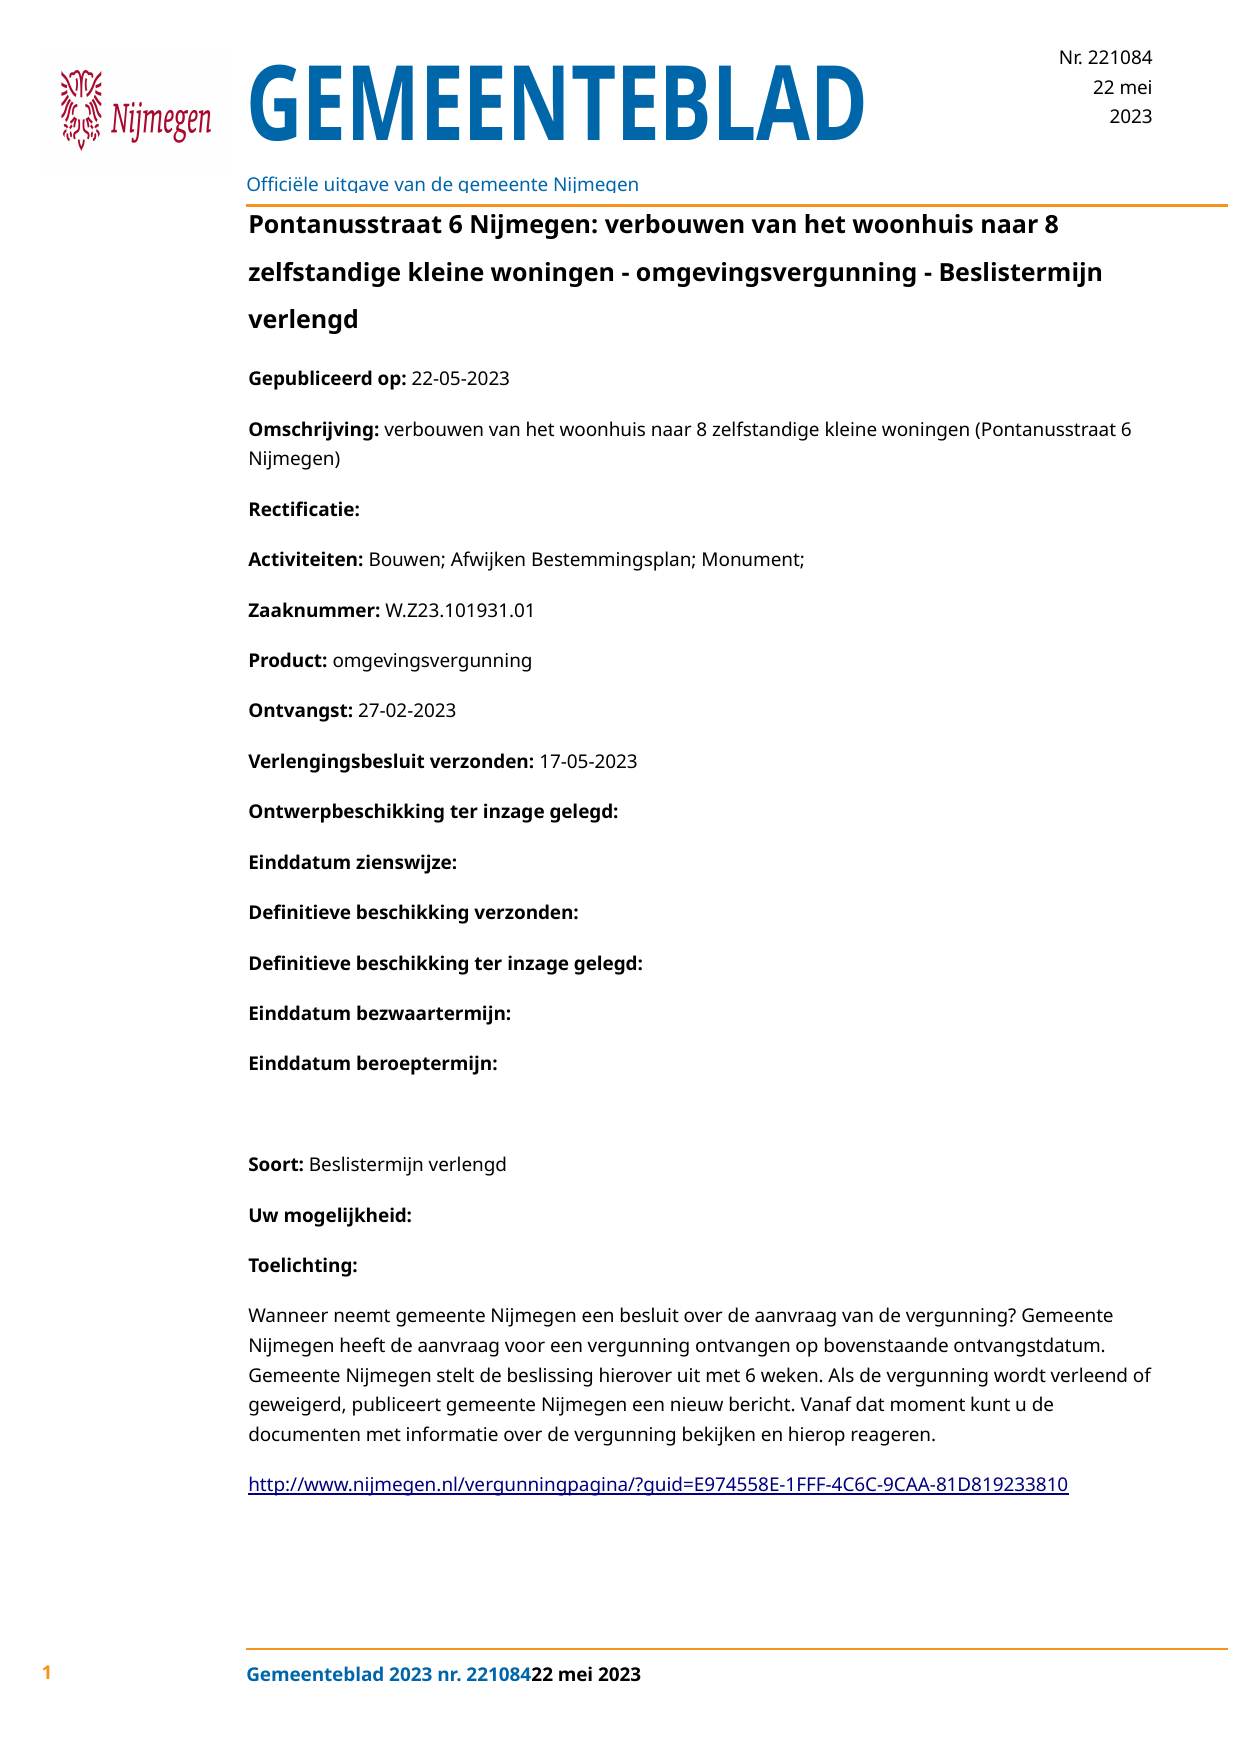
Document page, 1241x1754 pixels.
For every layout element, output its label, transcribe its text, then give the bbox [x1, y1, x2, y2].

text Wanneer neemt gemeente Nijmegen een besluit over de aanvraag van de vergunning? Gemeente Nijmegen heeft de aanvraag voor een vergunning ontvangen op bovenstaande ontvangstdatum. Gemeente Nijmegen stelt de beslissing hierover uit met 6 weken. Als de vergunning wordt verleend of geweigerd, publiceert gemeente Nijmegen een nieuw bericht. Vanaf dat moment kunt u de documenten met informatie over de vergunning bekijken en hierop reageren. [248, 1303, 1152, 1447]
text Pontanusstraat 6 Nijmegen: verbouwen van het woonhuis naar 8 zelfstandige kleine woningen - omgevingsvergunning - Beslistermijn verlengd [248, 207, 1152, 336]
text Activiteiten: Bouwen; Afwijken Bestemmingsplan; Monument; [248, 546, 1152, 572]
text Rectificatie: [248, 496, 1152, 522]
text Einddatum bezwaartermijn: [248, 1000, 1152, 1026]
text Gepubliceerd op: 22-05-2023 [248, 366, 1152, 391]
text Uw mogelijkheid: [248, 1202, 1152, 1227]
text Einddatum beroeptermijn: [248, 1051, 1152, 1076]
text Zaaknummer: W.Z23.101931.01 [248, 597, 1152, 622]
text Product: omgevingsvergunning [248, 647, 1152, 673]
text Ontvangst: 27-02-2023 [248, 698, 1152, 723]
text Omschrijving: verbouwen van het woonhuis naar 8 zelfstandige kleine woningen (Pontanusstraat 6 Nijmegen) [248, 416, 1152, 471]
text Soort: Beslistermijn verlengd [248, 1151, 1152, 1177]
text Toelichting: [248, 1252, 1152, 1278]
text Definitieve beschikking verzonden: [248, 899, 1152, 925]
text Verlengingsbesluit verzonden: 17-05-2023 [248, 748, 1152, 774]
text http://www.nijmegen.nl/vergunningpagina/?guid=E974558E-1FFF-4C6C-9CAA-81D819233810 [248, 1471, 1152, 1497]
text Definitieve beschikking ter inzage gelegd: [248, 950, 1152, 975]
text Ontwerpbeschikking ter inzage gelegd: [248, 798, 1152, 824]
picture [41, 47, 231, 172]
text Einddatum zienswijze: [248, 849, 1152, 874]
